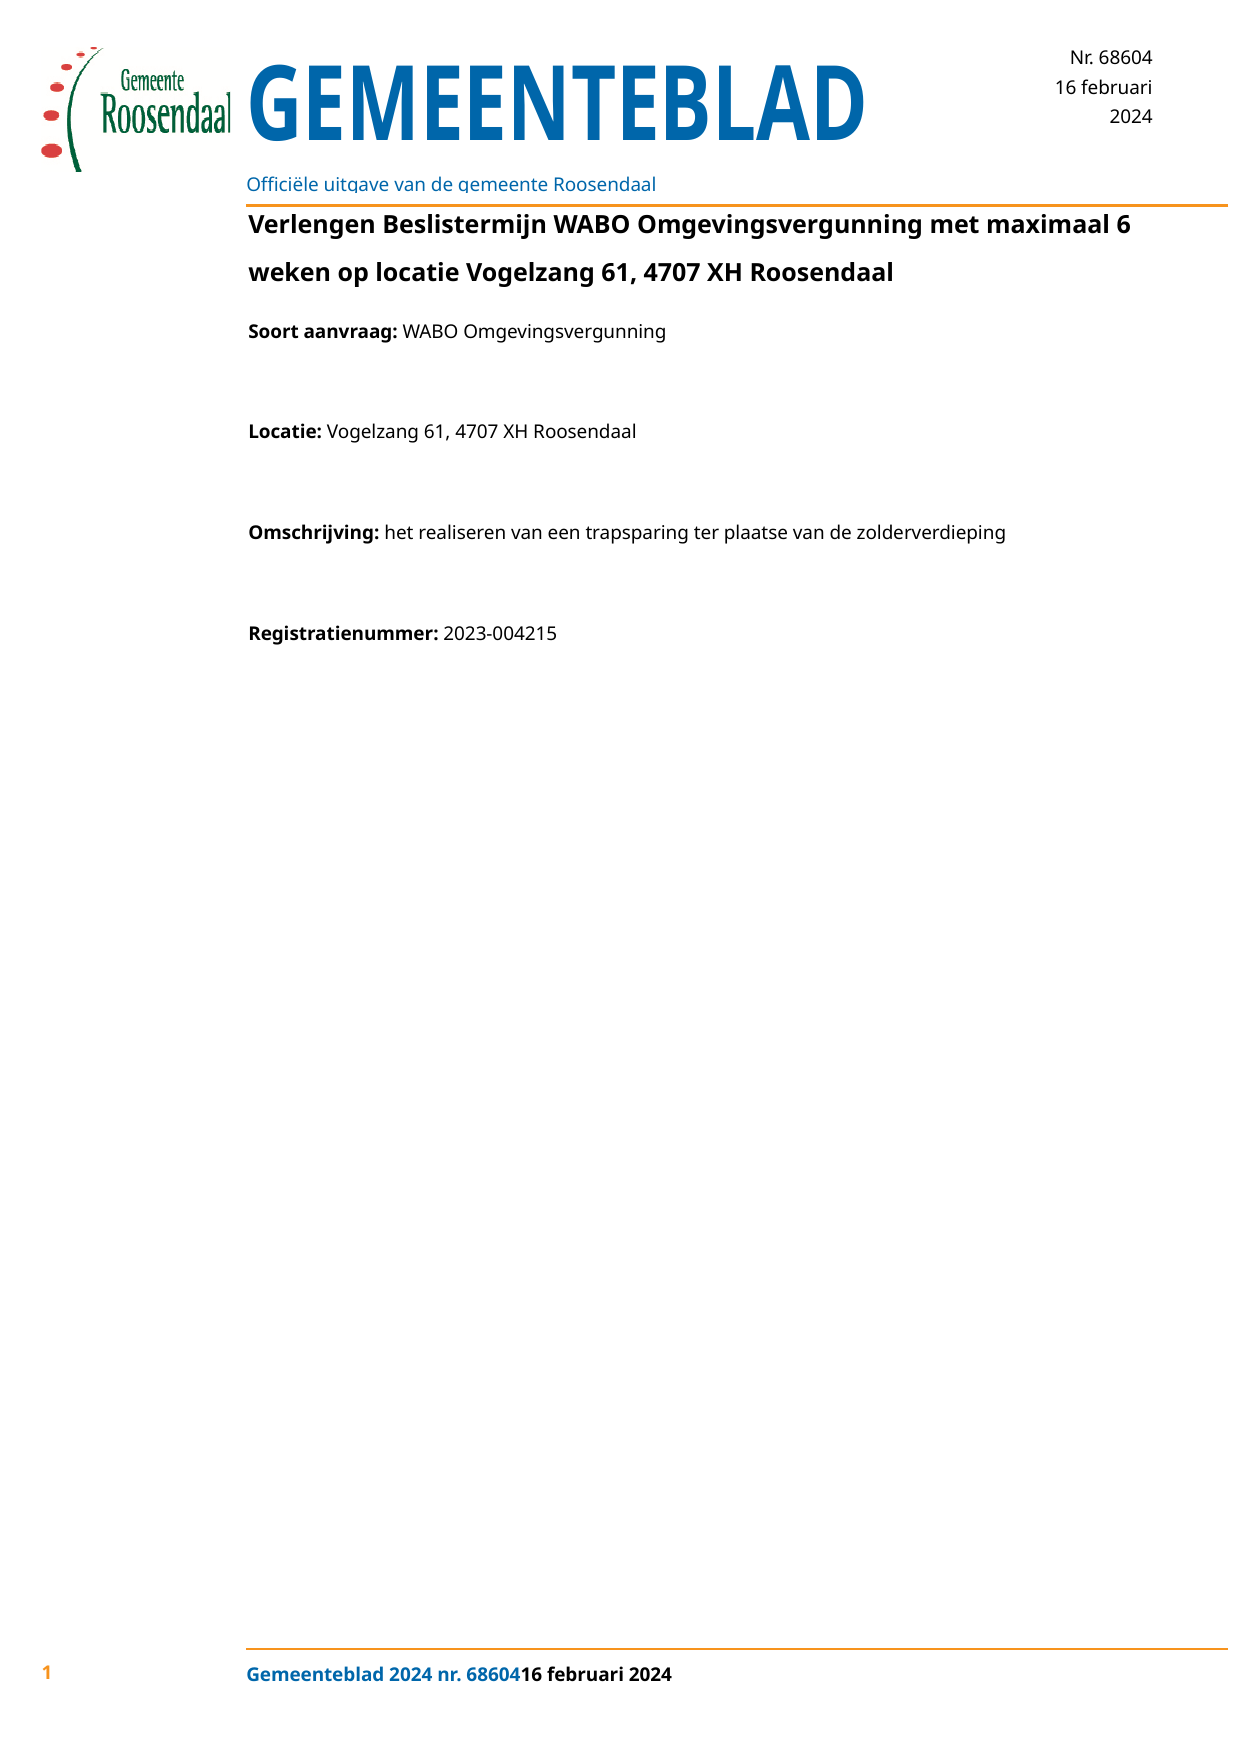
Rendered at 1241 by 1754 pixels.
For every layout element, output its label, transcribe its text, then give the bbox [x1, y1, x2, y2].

text Registratienummer: 2023-004215 [248, 620, 1152, 646]
picture [41, 47, 231, 172]
text Locatie: Vogelzang 61, 4707 XH Roosendaal [248, 419, 1152, 444]
text Soort aanvraag: WABO Omgevingsvergunning [248, 318, 1152, 344]
text Omschrijving: het realiseren van een trapsparing ter plaatse van de zolderverdieping [248, 519, 1152, 545]
text Verlengen Beslistermijn WABO Omgevingsvergunning met maximaal 6 weken op locatie Vogelzang 61, 4707 XH Roosendaal [248, 207, 1152, 288]
